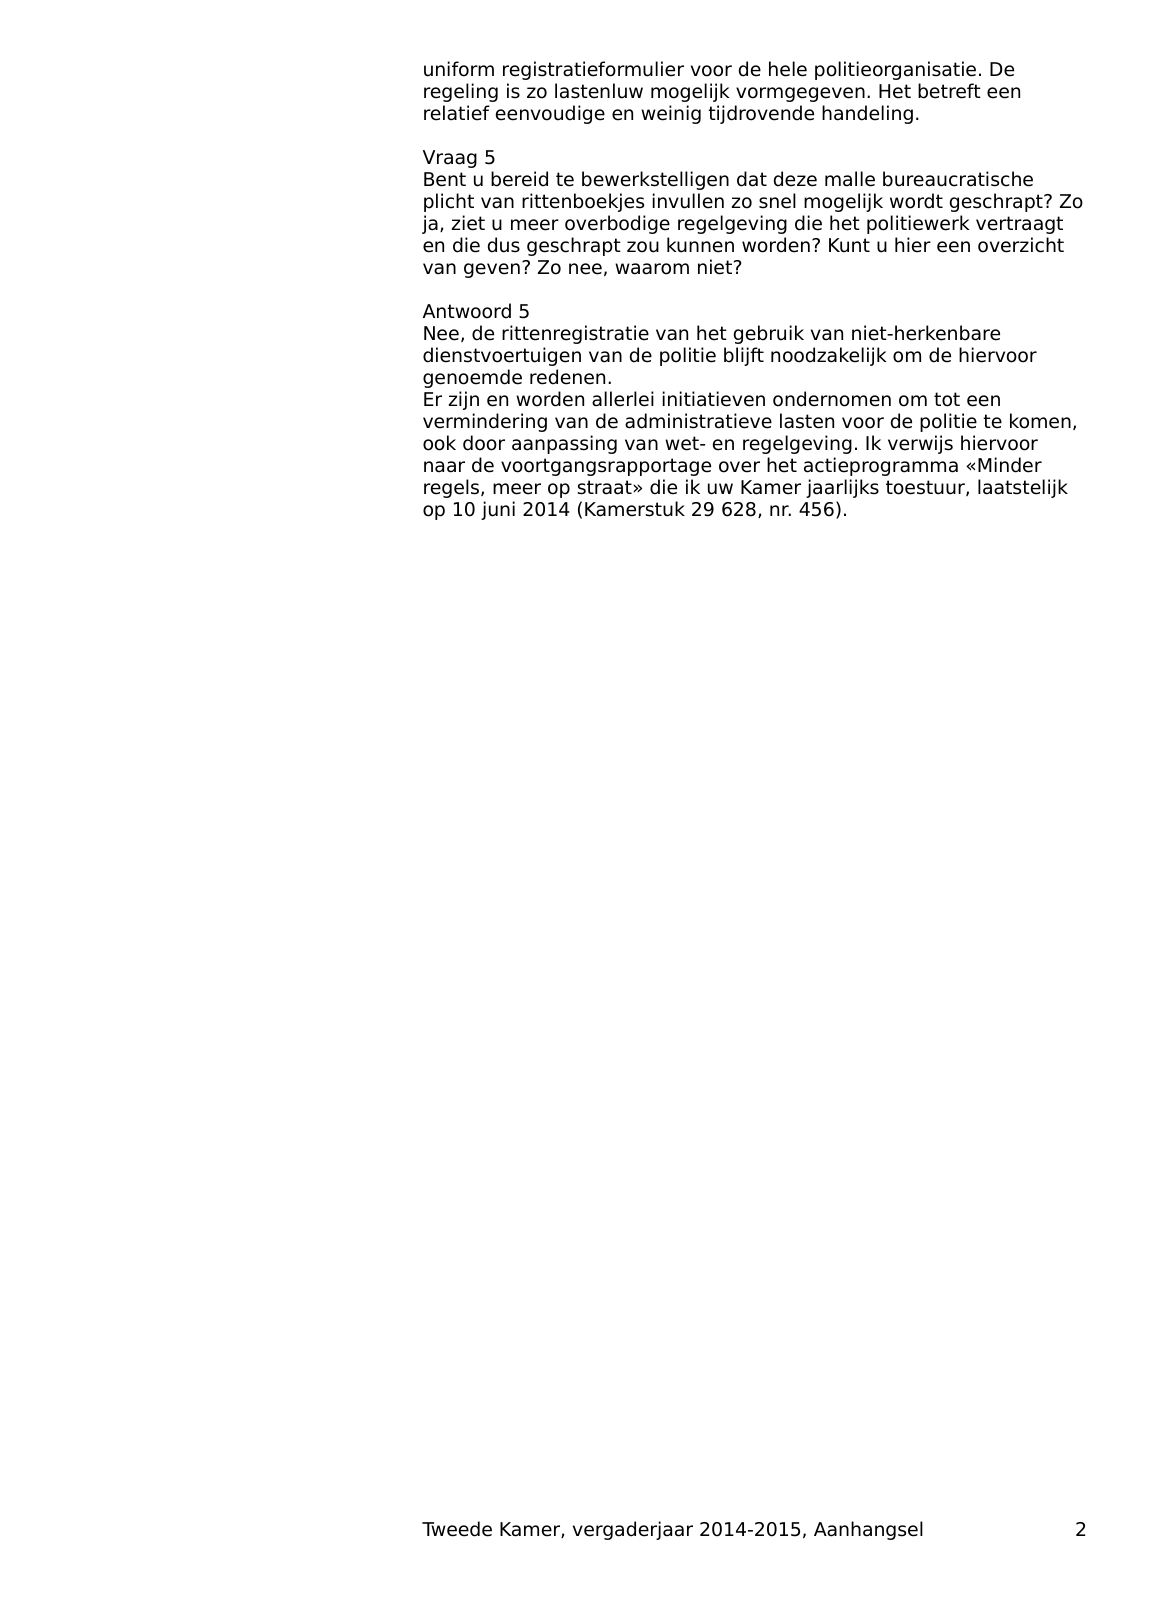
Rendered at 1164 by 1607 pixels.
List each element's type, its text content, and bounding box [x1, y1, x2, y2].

text Er zijn en worden allerlei initiatieven ondernomen om tot een vermindering van de administratieve lasten voor de politie te komen, ook door aanpassing van wet- en regelgeving. Ik verwijs hiervoor naar de voortgangsrapportage over het actieprogramma «Minder regels, meer op straat» die ik uw Kamer jaarlijks toestuur, laatstelijk op 10 juni 2014 (Kamerstuk 29 628, nr. 456). [422, 389, 1087, 521]
text Nee, de rittenregistratie van het gebruik van niet-herkenbare dienstvoertuigen van de politie blijft noodzakelijk om de hiervoor genoemde redenen. [422, 323, 1087, 389]
text Antwoord 5 [422, 301, 1087, 323]
text Bent u bereid te bewerkstelligen dat deze malle bureaucratische plicht van rittenboekjes invullen zo snel mogelijk wordt geschrapt? Zo ja, ziet u meer overbodige regelgeving die het politiewerk vertraagt en die dus geschrapt zou kunnen worden? Kunt u hier een overzicht van geven? Zo nee, waarom niet? [422, 169, 1087, 279]
text uniform registratieformulier voor de hele politieorganisatie. De regeling is zo lastenluw mogelijk vormgegeven. Het betreft een relatief eenvoudige en weinig tijdrovende handeling. [422, 59, 1087, 125]
text Vraag 5 [422, 147, 1087, 169]
